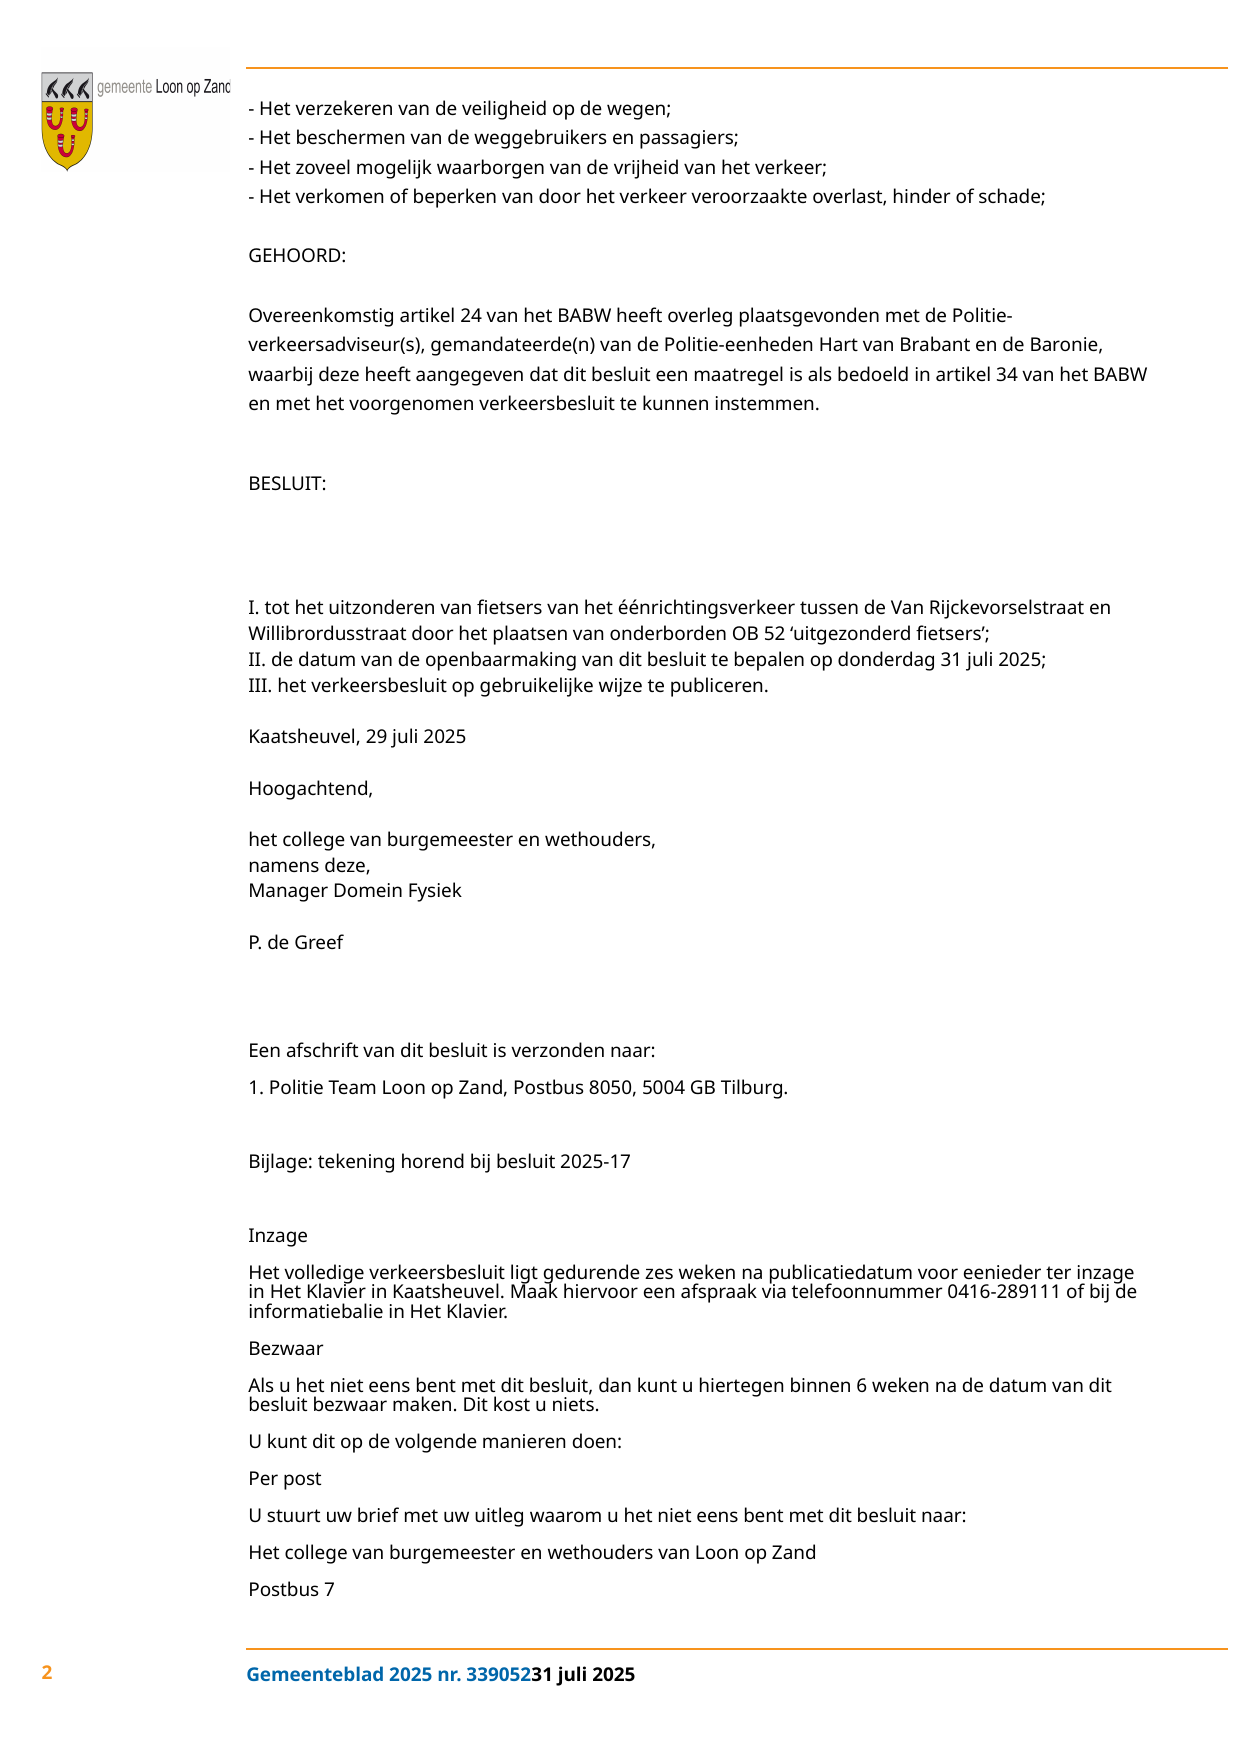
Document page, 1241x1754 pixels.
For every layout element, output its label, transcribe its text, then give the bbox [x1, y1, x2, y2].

text III. het verkeersbesluit op gebruikelijke wijze te publiceren. [248, 672, 1152, 697]
text Bijlage: tekening horend bij besluit 2025-17 [248, 1153, 1152, 1173]
text U kunt dit op de volgende manieren doen: [248, 1433, 1152, 1452]
text Postbus 7 [248, 1581, 1152, 1600]
picture [41, 47, 231, 172]
text Het college van burgemeester en wethouders van Loon op Zand [248, 1544, 1152, 1563]
text 1. Politie Team Loon op Zand, Postbus 8050, 5004 GB Tilburg. [248, 1079, 1152, 1099]
text Inzage [248, 1227, 1152, 1247]
text - Het beschermen van de weggebruikers en passagiers; [248, 124, 1152, 150]
text Overeenkomstig artikel 24 van het BABW heeft overleg plaatsgevonden met de Politie-verkeersadviseur(s), gemandateerde(n) van de Politie-eenheden Hart van Brabant en de Baronie, waarbij deze heeft aangegeven dat dit besluit een maatregel is als bedoeld in artikel 34 van het BABW en met het voorgenomen verkeersbesluit te kunnen instemmen. [248, 302, 1152, 416]
text - Het zoveel mogelijk waarborgen van de vrijheid van het verkeer; [248, 154, 1152, 180]
text Een afschrift van dit besluit is verzonden naar: [248, 1042, 1152, 1062]
text Manager Domein Fysiek [248, 878, 1152, 903]
text - Het verzekeren van de veiligheid op de wegen; [248, 95, 1152, 121]
text P. de Greef [248, 929, 1152, 955]
text namens deze, [248, 852, 1152, 878]
text U stuurt uw brief met uw uitleg waarom u het niet eens bent met dit besluit naar: [248, 1507, 1152, 1526]
text Kaatsheuvel, 29 juli 2025 [248, 723, 1152, 749]
text I. tot het uitzonderen van fietsers van het éénrichtingsverkeer tussen de Van Rijckevorselstraat en Willibrordusstraat door het plaatsen van onderborden OB 52 ‘uitgezonderd fietsers’; [248, 594, 1152, 646]
text Als u het niet eens bent met dit besluit, dan kunt u hiertegen binnen 6 weken na de datum van dit besluit bezwaar maken. Dit kost u niets. [248, 1377, 1152, 1415]
text Hoogachtend, [248, 775, 1152, 800]
text Het volledige verkeersbesluit ligt gedurende zes weken na publicatiedatum voor eenieder ter inzage in Het Klavier in Kaatsheuvel. Maak hiervoor een afspraak via telefoonnummer 0416-289111 of bij de informatiebalie in Het Klavier. [248, 1264, 1152, 1322]
text Per post [248, 1470, 1152, 1489]
text GEHOORD: [248, 243, 1152, 268]
text het college van burgemeester en wethouders, [248, 826, 1152, 852]
text Bezwaar [248, 1340, 1152, 1359]
text - Het verkomen of beperken van door het verkeer veroorzaakte overlast, hinder of schade; [248, 183, 1152, 209]
text II. de datum van de openbaarmaking van dit besluit te bepalen op donderdag 31 juli 2025; [248, 646, 1152, 672]
text BESLUIT: [248, 471, 1152, 496]
